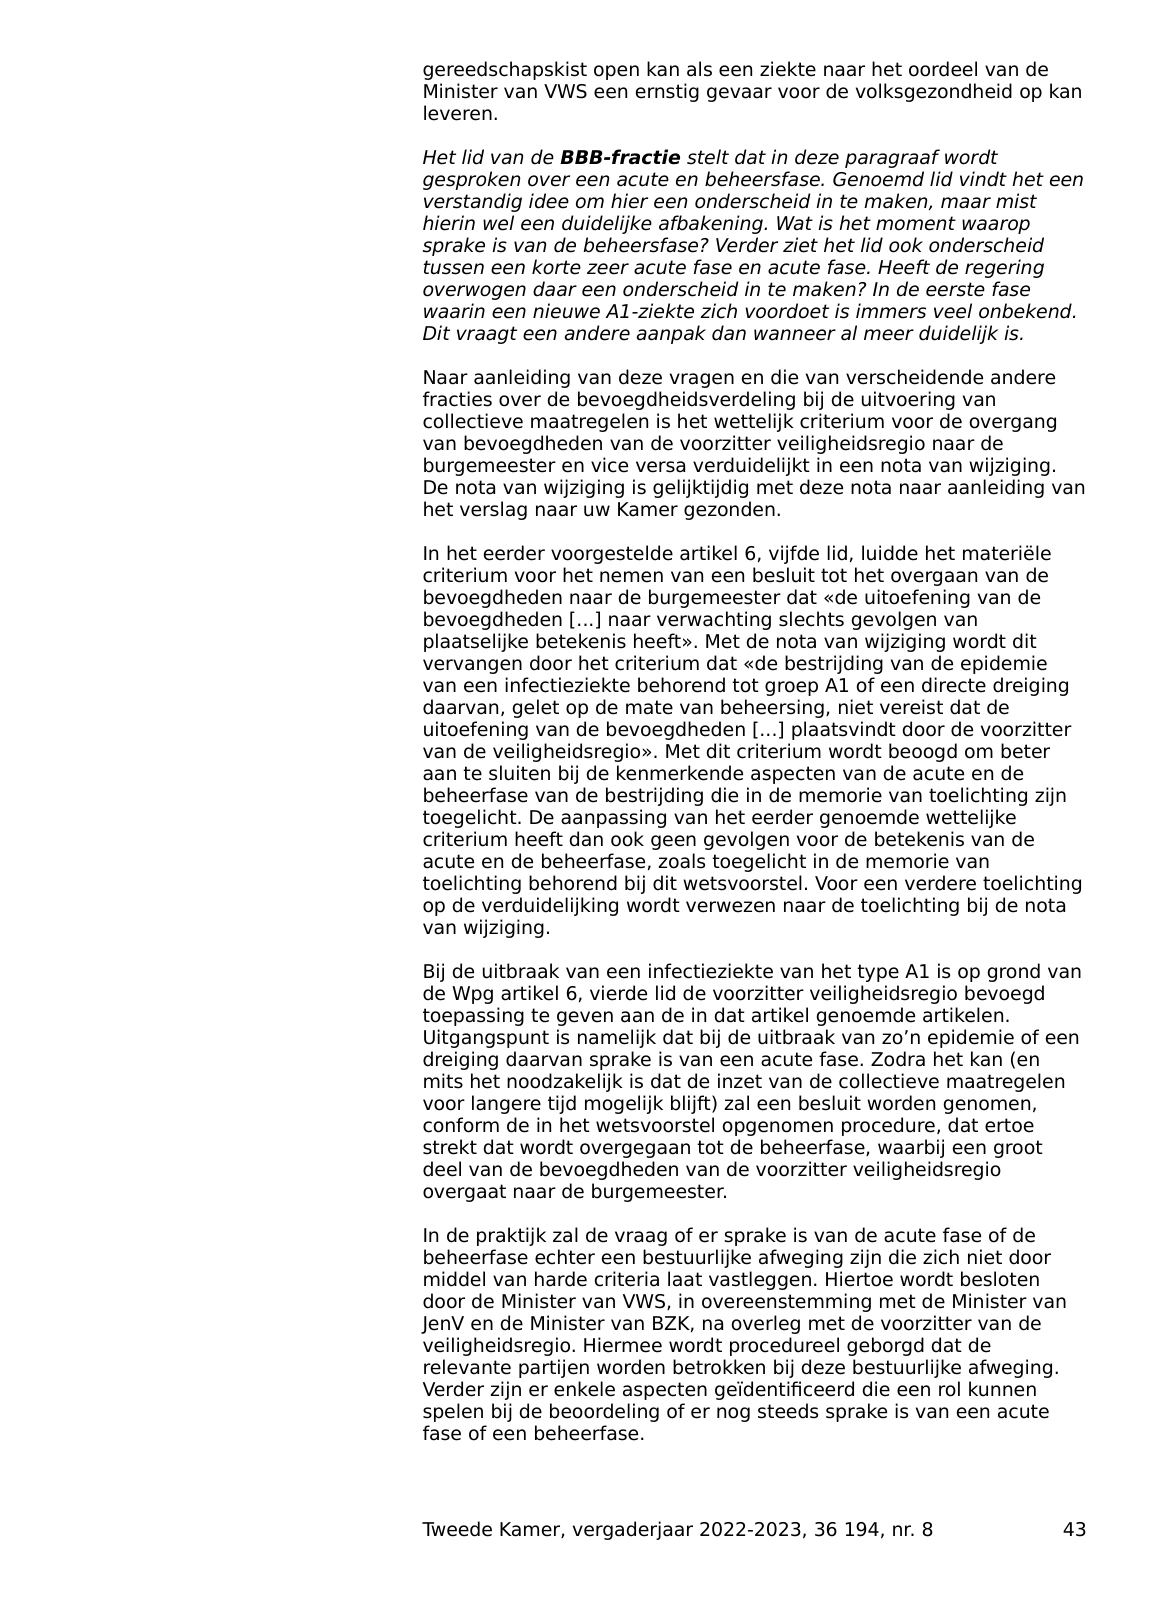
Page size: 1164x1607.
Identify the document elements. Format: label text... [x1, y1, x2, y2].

text Het lid van de BBB-fractie stelt dat in deze paragraaf wordt gesproken over een acute en beheersfase. Genoemd lid vindt het een verstandig idee om hier een onderscheid in te maken, maar mist hierin wel een duidelijke afbakening. Wat is het moment waarop sprake is van de beheersfase? Verder ziet het lid ook onderscheid tussen een korte zeer acute fase en acute fase. Heeft de regering overwogen daar een onderscheid in te maken? In de eerste fase waarin een nieuwe A1-ziekte zich voordoet is immers veel onbekend. Dit vraagt een andere aanpak dan wanneer al meer duidelijk is. [422, 147, 1087, 345]
text Bij de uitbraak van een infectieziekte van het type A1 is op grond van de Wpg artikel 6, vierde lid de voorzitter veiligheidsregio bevoegd toepassing te geven aan de in dat artikel genoemde artikelen. Uitgangspunt is namelijk dat bij de uitbraak van zo’n epidemie of een dreiging daarvan sprake is van een acute fase. Zodra het kan (en mits het noodzakelijk is dat de inzet van de collectieve maatregelen voor langere tijd mogelijk blijft) zal een besluit worden genomen, conform de in het wetsvoorstel opgenomen procedure, dat ertoe strekt dat wordt overgegaan tot de beheerfase, waarbij een groot deel van de bevoegdheden van de voorzitter veiligheidsregio overgaat naar de burgemeester. [422, 961, 1087, 1203]
text In het eerder voorgestelde artikel 6, vijfde lid, luidde het materiële criterium voor het nemen van een besluit tot het overgaan van de bevoegdheden naar de burgemeester dat «de uitoefening van de bevoegdheden [...] naar verwachting slechts gevolgen van plaatselijke betekenis heeft». Met de nota van wijziging wordt dit vervangen door het criterium dat «de bestrijding van de epidemie van een infectieziekte behorend tot groep A1 of een directe dreiging daarvan, gelet op de mate van beheersing, niet vereist dat de uitoefening van de bevoegdheden [...] plaatsvindt door de voorzitter van de veiligheidsregio». Met dit criterium wordt beoogd om beter aan te sluiten bij de kenmerkende aspecten van de acute en de beheerfase van de bestrijding die in de memorie van toelichting zijn toegelicht. De aanpassing van het eerder genoemde wettelijke criterium heeft dan ook geen gevolgen voor de betekenis van de acute en de beheerfase, zoals toegelicht in de memorie van toelichting behorend bij dit wetsvoorstel. Voor een verdere toelichting op de verduidelijking wordt verwezen naar de toelichting bij de nota van wijziging. [422, 543, 1087, 939]
text gereedschapskist open kan als een ziekte naar het oordeel van de Minister van VWS een ernstig gevaar voor de volksgezondheid op kan leveren. [422, 59, 1087, 125]
text Naar aanleiding van deze vragen en die van verscheidende andere fracties over de bevoegdheidsverdeling bij de uitvoering van collectieve maatregelen is het wettelijk criterium voor de overgang van bevoegdheden van de voorzitter veiligheidsregio naar de burgemeester en vice versa verduidelijkt in een nota van wijziging. De nota van wijziging is gelijktijdig met deze nota naar aanleiding van het verslag naar uw Kamer gezonden. [422, 367, 1087, 521]
text In de praktijk zal de vraag of er sprake is van de acute fase of de beheerfase echter een bestuurlijke afweging zijn die zich niet door middel van harde criteria laat vastleggen. Hiertoe wordt besloten door de Minister van VWS, in overeenstemming met de Minister van JenV en de Minister van BZK, na overleg met de voorzitter van de veiligheidsregio. Hiermee wordt procedureel geborgd dat de relevante partijen worden betrokken bij deze bestuurlijke afweging. Verder zijn er enkele aspecten geïdentificeerd die een rol kunnen spelen bij de beoordeling of er nog steeds sprake is van een acute fase of een beheerfase. [422, 1225, 1087, 1445]
